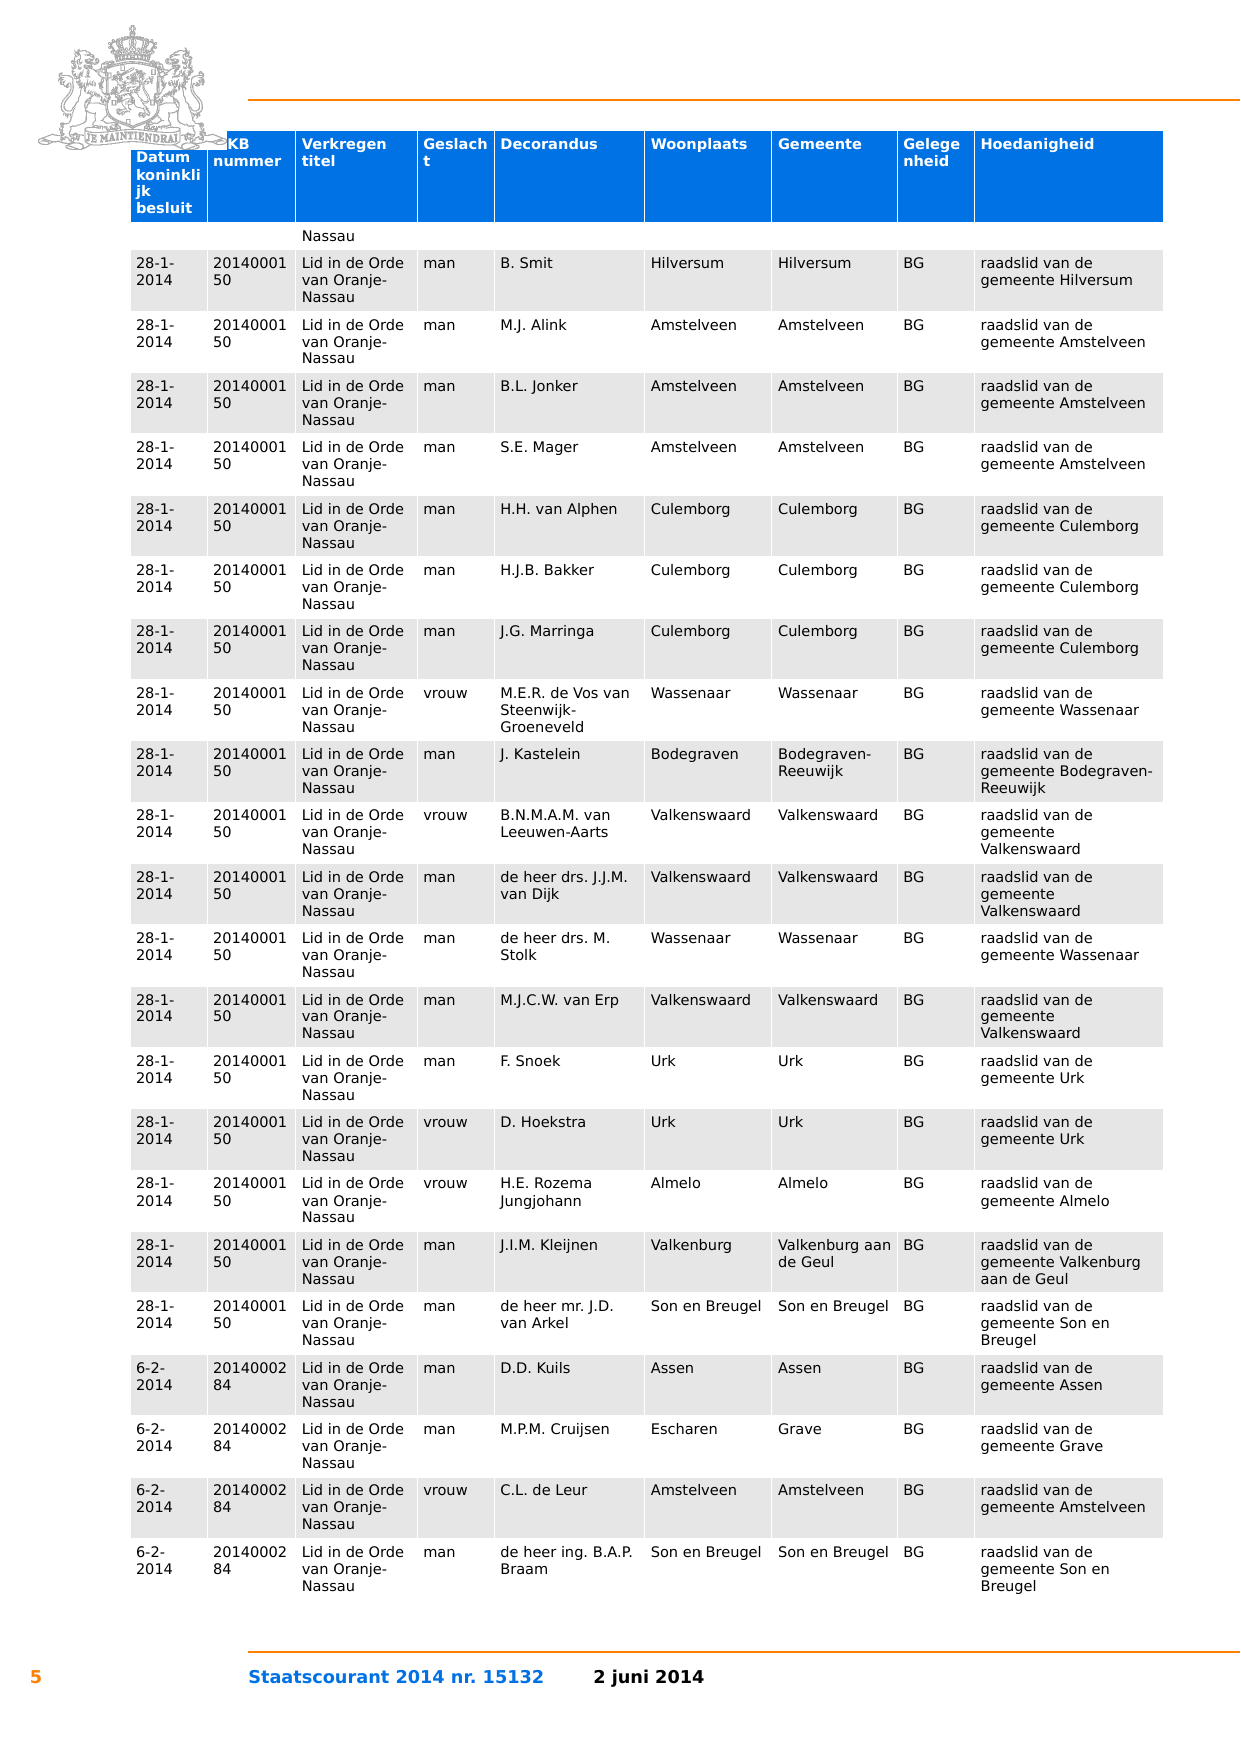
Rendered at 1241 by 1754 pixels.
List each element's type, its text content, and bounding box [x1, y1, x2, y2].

table_cell H.J.B. Bakker [495, 557, 644, 617]
table_cell 2014000150 [208, 1294, 295, 1354]
table_cell J. Kastelein [495, 741, 644, 802]
table_cell Lid in de Orde van Oranje-Nassau [296, 1232, 417, 1292]
table_cell Son en Breugel [772, 1539, 897, 1599]
table_cell 28-1-2014 [131, 987, 207, 1047]
table_cell raadslid van de gemeente Wassenaar [975, 925, 1163, 986]
table_cell Valkenburg [645, 1232, 771, 1292]
table_cell 28-1-2014 [131, 1232, 207, 1292]
table_cell BG [898, 680, 974, 740]
table_cell 2014000284 [208, 1539, 295, 1599]
table_cell 6-2-2014 [131, 1416, 207, 1476]
table_cell 28-1-2014 [131, 1109, 207, 1170]
table_cell Valkenswaard [772, 987, 897, 1047]
table_cell man [418, 925, 494, 986]
table_header Hoedanigheid [975, 131, 1163, 222]
table_cell Lid in de Orde van Oranje-Nassau [296, 925, 417, 986]
table_header KB nummer [208, 131, 295, 222]
table_cell man [418, 250, 494, 311]
table_cell Amstelveen [772, 435, 897, 495]
table_cell [975, 223, 1163, 249]
table_cell 28-1-2014 [131, 864, 207, 924]
table_cell raadslid van de gemeente Amstelveen [975, 373, 1163, 433]
table_cell 28-1-2014 [131, 803, 207, 863]
table_cell BG [898, 557, 974, 617]
table_cell vrouw [418, 803, 494, 863]
table_cell Valkenswaard [645, 864, 771, 924]
table_cell Urk [645, 1109, 771, 1170]
table_cell man [418, 373, 494, 433]
table_cell Valkenswaard [772, 803, 897, 863]
table_cell Lid in de Orde van Oranje-Nassau [296, 619, 417, 679]
table_cell BG [898, 1294, 974, 1354]
table_cell de heer ing. B.A.P. Braam [495, 1539, 644, 1599]
table_cell 28-1-2014 [131, 435, 207, 495]
table_cell 2014000150 [208, 496, 295, 556]
table_cell Escharen [645, 1416, 771, 1476]
table_cell BG [898, 741, 974, 802]
table_cell 28-1-2014 [131, 373, 207, 433]
table_cell raadslid van de gemeente Hilversum [975, 250, 1163, 311]
table_cell raadslid van de gemeente Amstelveen [975, 312, 1163, 372]
table_cell Lid in de Orde van Oranje-Nassau [296, 1048, 417, 1108]
table_cell Son en Breugel [772, 1294, 897, 1354]
table_cell Urk [772, 1109, 897, 1170]
table_cell Amstelveen [772, 1478, 897, 1538]
table_cell man [418, 1416, 494, 1476]
table_cell J.I.M. Kleijnen [495, 1232, 644, 1292]
table_cell BG [898, 1355, 974, 1415]
table_cell raadslid van de gemeente Amstelveen [975, 435, 1163, 495]
table_cell Lid in de Orde van Oranje-Nassau [296, 1416, 417, 1476]
table_header Geslacht [418, 131, 494, 222]
table_cell B.L. Jonker [495, 373, 644, 433]
table_cell BG [898, 1048, 974, 1108]
table_cell 28-1-2014 [131, 1171, 207, 1231]
table_cell man [418, 1294, 494, 1354]
table_cell [772, 223, 897, 249]
table_cell man [418, 1355, 494, 1415]
table_cell raadslid van de gemeente Assen [975, 1355, 1163, 1415]
table_cell raadslid van de gemeente Son en Breugel [975, 1294, 1163, 1354]
table_cell raadslid van de gemeente Culemborg [975, 496, 1163, 556]
table_cell 28-1-2014 [131, 250, 207, 311]
table_cell man [418, 557, 494, 617]
table_cell 28-1-2014 [131, 312, 207, 372]
table_cell Almelo [645, 1171, 771, 1231]
table_cell Lid in de Orde van Oranje-Nassau [296, 1539, 417, 1599]
table_cell raadslid van de gemeente Grave [975, 1416, 1163, 1476]
table_cell Lid in de Orde van Oranje-Nassau [296, 373, 417, 433]
picture [38, 25, 227, 150]
table_cell H.E. Rozema Jungjohann [495, 1171, 644, 1231]
table_cell man [418, 864, 494, 924]
table_cell Lid in de Orde van Oranje-Nassau [296, 557, 417, 617]
table_cell [418, 223, 494, 249]
table_cell man [418, 312, 494, 372]
table_cell M.J. Alink [495, 312, 644, 372]
table_cell 2014000150 [208, 435, 295, 495]
table_cell raadslid van de gemeente Son en Breugel [975, 1539, 1163, 1599]
table_cell 6-2-2014 [131, 1355, 207, 1415]
table_cell BG [898, 373, 974, 433]
table_cell raadslid van de gemeente Valkenswaard [975, 987, 1163, 1047]
table_cell man [418, 987, 494, 1047]
table_cell Lid in de Orde van Oranje-Nassau [296, 435, 417, 495]
table_cell Hilversum [772, 250, 897, 311]
table_cell [495, 223, 644, 249]
table_cell Lid in de Orde van Oranje-Nassau [296, 987, 417, 1047]
table_cell BG [898, 1232, 974, 1292]
table_cell de heer drs. M. Stolk [495, 925, 644, 986]
table_cell [208, 223, 295, 249]
table_cell Culemborg [772, 557, 897, 617]
table_cell raadslid van de gemeente Urk [975, 1109, 1163, 1170]
table_cell man [418, 1048, 494, 1108]
table_cell 28-1-2014 [131, 1048, 207, 1108]
table_cell J.G. Marringa [495, 619, 644, 679]
table_cell vrouw [418, 1109, 494, 1170]
table_cell Amstelveen [645, 312, 771, 372]
table_cell BG [898, 1109, 974, 1170]
table_cell raadslid van de gemeente Culemborg [975, 619, 1163, 679]
table_cell 2014000150 [208, 1171, 295, 1231]
table_cell vrouw [418, 680, 494, 740]
table_cell Lid in de Orde van Oranje-Nassau [296, 1171, 417, 1231]
table_cell Urk [772, 1048, 897, 1108]
table_cell Lid in de Orde van Oranje-Nassau [296, 250, 417, 311]
table_cell Assen [645, 1355, 771, 1415]
table_cell 2014000150 [208, 312, 295, 372]
table_cell raadslid van de gemeente Urk [975, 1048, 1163, 1108]
table_cell Lid in de Orde van Oranje-Nassau [296, 680, 417, 740]
table_cell Valkenburg aan de Geul [772, 1232, 897, 1292]
table_cell 2014000284 [208, 1416, 295, 1476]
table_cell 28-1-2014 [131, 925, 207, 986]
table_cell [645, 223, 771, 249]
table_cell 2014000150 [208, 680, 295, 740]
table_header Gelegenheid [898, 131, 974, 222]
table_cell M.P.M. Cruijsen [495, 1416, 644, 1476]
table_header Gemeente [772, 131, 897, 222]
table_cell raadslid van de gemeente Bodegraven-Reeuwijk [975, 741, 1163, 802]
table_cell man [418, 1539, 494, 1599]
table_cell B. Smit [495, 250, 644, 311]
table_cell Culemborg [645, 496, 771, 556]
table_cell BG [898, 312, 974, 372]
table_cell 2014000150 [208, 925, 295, 986]
table_cell Amstelveen [645, 435, 771, 495]
table_cell Nassau [296, 223, 417, 249]
table_cell raadslid van de gemeente Wassenaar [975, 680, 1163, 740]
table_cell Wassenaar [772, 925, 897, 986]
table_cell 2014000150 [208, 987, 295, 1047]
table_cell BG [898, 1478, 974, 1538]
table_cell 6-2-2014 [131, 1478, 207, 1538]
table_cell 2014000150 [208, 557, 295, 617]
table_cell vrouw [418, 1478, 494, 1538]
table_cell BG [898, 1171, 974, 1231]
table_cell D. Hoekstra [495, 1109, 644, 1170]
table_cell Almelo [772, 1171, 897, 1231]
table_cell D.D. Kuils [495, 1355, 644, 1415]
table_cell 2014000150 [208, 1232, 295, 1292]
table_cell Wassenaar [645, 925, 771, 986]
table_cell Amstelveen [772, 373, 897, 433]
table_cell 2014000150 [208, 864, 295, 924]
table_cell raadslid van de gemeente Valkenswaard [975, 803, 1163, 863]
table_cell man [418, 741, 494, 802]
table_cell Urk [645, 1048, 771, 1108]
table_cell 2014000150 [208, 1109, 295, 1170]
table_cell Lid in de Orde van Oranje-Nassau [296, 864, 417, 924]
table_header Datum koninklijk besluit [131, 150, 207, 222]
table_cell 2014000284 [208, 1355, 295, 1415]
table_cell BG [898, 925, 974, 986]
table_cell C.L. de Leur [495, 1478, 644, 1538]
table_cell Valkenswaard [645, 987, 771, 1047]
table_cell Lid in de Orde van Oranje-Nassau [296, 1109, 417, 1170]
table_cell 28-1-2014 [131, 1294, 207, 1354]
table_cell B.N.M.A.M. van Leeuwen-Aarts [495, 803, 644, 863]
table_cell F. Snoek [495, 1048, 644, 1108]
table_cell 2014000284 [208, 1478, 295, 1538]
table_cell BG [898, 987, 974, 1047]
table_cell 28-1-2014 [131, 557, 207, 617]
table_cell Culemborg [645, 557, 771, 617]
table_cell 2014000150 [208, 741, 295, 802]
table_cell BG [898, 250, 974, 311]
table_cell H.H. van Alphen [495, 496, 644, 556]
table_header Verkregen titel [296, 131, 417, 222]
table_cell BG [898, 864, 974, 924]
table_cell 28-1-2014 [131, 741, 207, 802]
table_cell Culemborg [645, 619, 771, 679]
table_cell raadslid van de gemeente Valkenburg aan de Geul [975, 1232, 1163, 1292]
table_cell Wassenaar [772, 680, 897, 740]
table_cell man [418, 1232, 494, 1292]
table_cell Lid in de Orde van Oranje-Nassau [296, 1478, 417, 1538]
table_cell BG [898, 1416, 974, 1476]
table_cell 2014000150 [208, 803, 295, 863]
table_cell man [418, 435, 494, 495]
table_cell BG [898, 435, 974, 495]
table_cell Bodegraven-Reeuwijk [772, 741, 897, 802]
table_cell S.E. Mager [495, 435, 644, 495]
table_cell Assen [772, 1355, 897, 1415]
table_cell 28-1-2014 [131, 496, 207, 556]
table_cell BG [898, 496, 974, 556]
table_cell Son en Breugel [645, 1539, 771, 1599]
table_cell Valkenswaard [772, 864, 897, 924]
table_cell Hilversum [645, 250, 771, 311]
table_cell BG [898, 803, 974, 863]
table_cell de heer drs. J.J.M. van Dijk [495, 864, 644, 924]
table_cell Lid in de Orde van Oranje-Nassau [296, 312, 417, 372]
table_cell 28-1-2014 [131, 619, 207, 679]
table_cell 6-2-2014 [131, 1539, 207, 1599]
table_cell Bodegraven [645, 741, 771, 802]
table_cell raadslid van de gemeente Valkenswaard [975, 864, 1163, 924]
table_cell [898, 223, 974, 249]
table_cell Lid in de Orde van Oranje-Nassau [296, 496, 417, 556]
table_cell Lid in de Orde van Oranje-Nassau [296, 1355, 417, 1415]
table_cell raadslid van de gemeente Culemborg [975, 557, 1163, 617]
table_cell man [418, 496, 494, 556]
table_cell Amstelveen [772, 312, 897, 372]
table_cell M.J.C.W. van Erp [495, 987, 644, 1047]
table_cell vrouw [418, 1171, 494, 1231]
table_cell [131, 223, 207, 249]
table_cell BG [898, 619, 974, 679]
table_header Decorandus [495, 131, 644, 222]
table_cell Culemborg [772, 496, 897, 556]
table_cell Grave [772, 1416, 897, 1476]
table_cell 2014000150 [208, 619, 295, 679]
table_header Woonplaats [645, 131, 771, 222]
table_cell de heer mr. J.D. van Arkel [495, 1294, 644, 1354]
table_cell M.E.R. de Vos van Steenwijk-Groeneveld [495, 680, 644, 740]
table_cell Culemborg [772, 619, 897, 679]
table_cell Lid in de Orde van Oranje-Nassau [296, 741, 417, 802]
table_cell BG [898, 1539, 974, 1599]
table_cell raadslid van de gemeente Almelo [975, 1171, 1163, 1231]
table_cell 2014000150 [208, 250, 295, 311]
table_cell Wassenaar [645, 680, 771, 740]
table_cell 2014000150 [208, 373, 295, 433]
table_cell Valkenswaard [645, 803, 771, 863]
table_cell 28-1-2014 [131, 680, 207, 740]
table_cell Lid in de Orde van Oranje-Nassau [296, 803, 417, 863]
table_cell Lid in de Orde van Oranje-Nassau [296, 1294, 417, 1354]
table_cell Amstelveen [645, 1478, 771, 1538]
table_cell Son en Breugel [645, 1294, 771, 1354]
table_cell Amstelveen [645, 373, 771, 433]
table_cell raadslid van de gemeente Amstelveen [975, 1478, 1163, 1538]
table_cell man [418, 619, 494, 679]
table_cell 2014000150 [208, 1048, 295, 1108]
